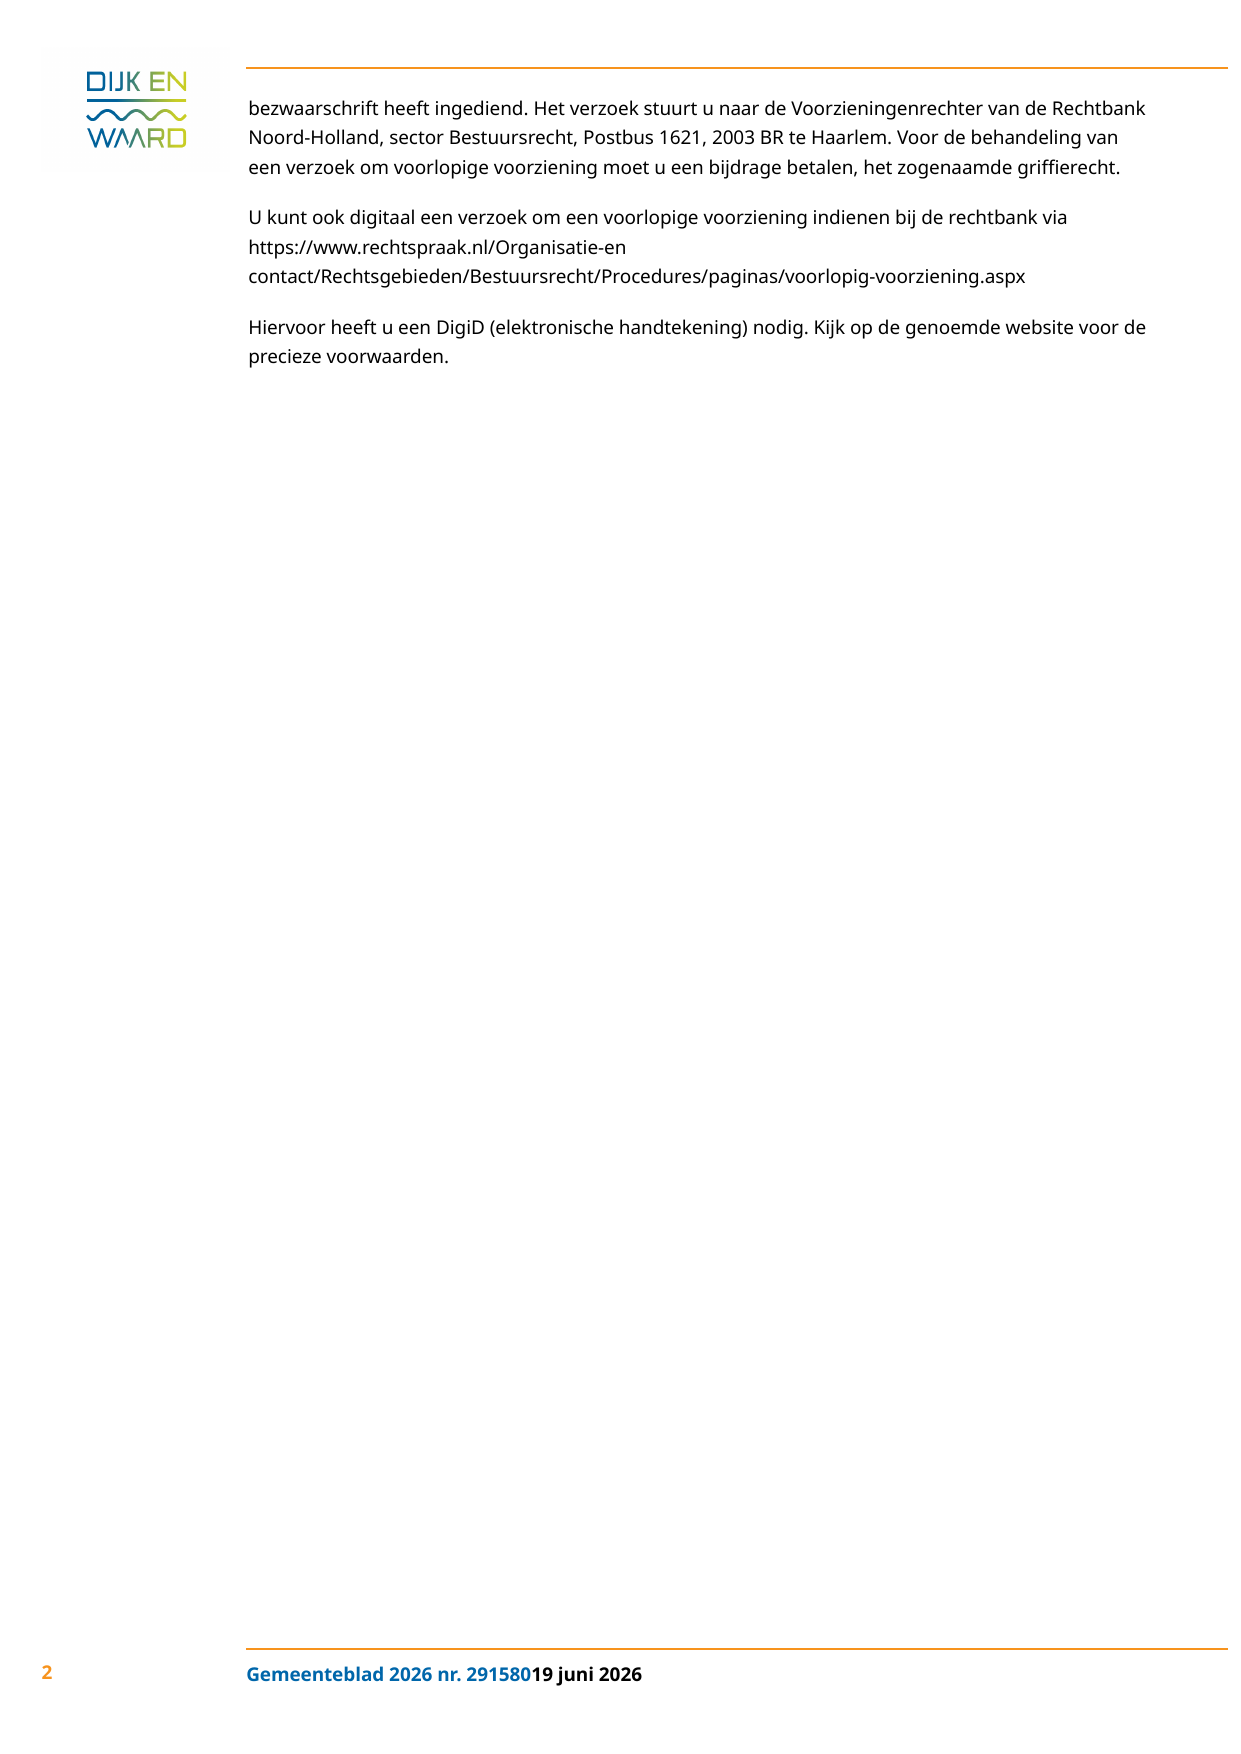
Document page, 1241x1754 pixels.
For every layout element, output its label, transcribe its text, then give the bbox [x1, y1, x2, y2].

picture [41, 47, 231, 172]
text Hiervoor heeft u een DigiD (elektronische handtekening) nodig. Kijk op de genoemde website voor de precieze voorwaarden. [248, 314, 1152, 369]
text U kunt ook digitaal een verzoek om een voorlopige voorziening indienen bij de rechtbank via https://www.rechtspraak.nl/Organisatie-en contact/Rechtsgebieden/Bestuursrecht/Procedures/paginas/voorlopig-voorziening.aspx [248, 204, 1152, 289]
text bezwaarschrift heeft ingediend. Het verzoek stuurt u naar de Voorzieningenrechter van de Rechtbank Noord-Holland, sector Bestuursrecht, Postbus 1621, 2003 BR te Haarlem. Voor de behandeling van een verzoek om voorlopige voorziening moet u een bijdrage betalen, het zogenaamde griffierecht. [248, 95, 1152, 180]
